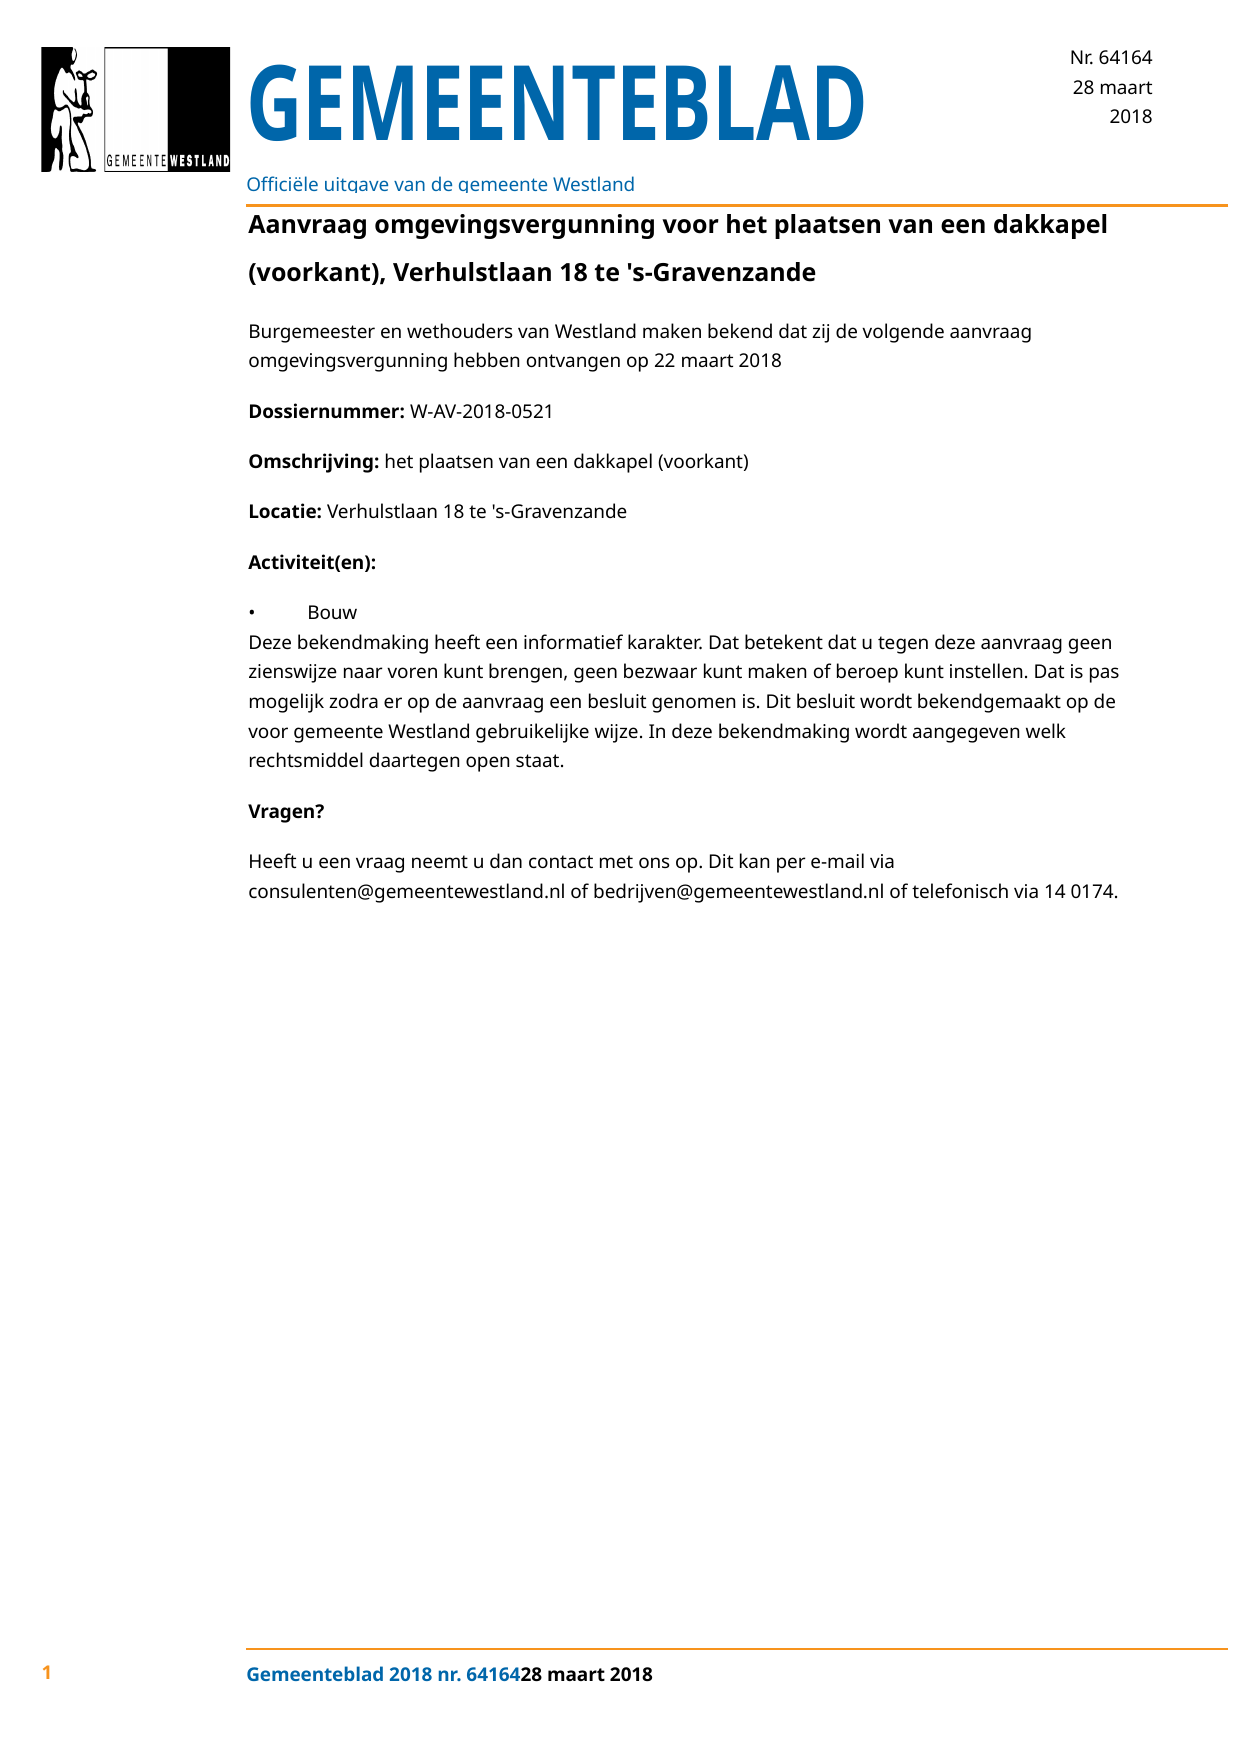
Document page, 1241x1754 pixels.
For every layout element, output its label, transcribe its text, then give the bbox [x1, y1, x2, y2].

text Heeft u een vraag neemt u dan contact met ons op. Dit kan per e-mail via consulenten@gemeentewestland.nl of bedrijven@gemeentewestland.nl of telefonisch via 14 0174. [248, 848, 1152, 904]
picture [41, 47, 231, 172]
text Aanvraag omgevingsvergunning voor het plaatsen van een dakkapel (voorkant), Verhulstlaan 18 te 's-Gravenzande [248, 207, 1152, 288]
text Dossiernummer: W-AV-2018-0521 [248, 398, 1152, 424]
list Bouw [248, 599, 1152, 625]
text Locatie: Verhulstlaan 18 te 's-Gravenzande [248, 499, 1152, 524]
text Deze bekendmaking heeft een informatief karakter. Dat betekent dat u tegen deze aanvraag geen zienswijze naar voren kunt brengen, geen bezwaar kunt maken of beroep kunt instellen. Dat is pas mogelijk zodra er op de aanvraag een besluit genomen is. Dit besluit wordt bekendgemaakt op de voor gemeente Westland gebruikelijke wijze. In deze bekendmaking wordt aangegeven welk rechtsmiddel daartegen open staat. [248, 629, 1152, 773]
text Burgemeester en wethouders van Westland maken bekend dat zij de volgende aanvraag omgevingsvergunning hebben ontvangen op 22 maart 2018 [248, 318, 1152, 373]
text Omschrijving: het plaatsen van een dakkapel (voorkant) [248, 448, 1152, 474]
text Activiteit(en): [248, 549, 1152, 575]
text Vragen? [248, 798, 1152, 824]
